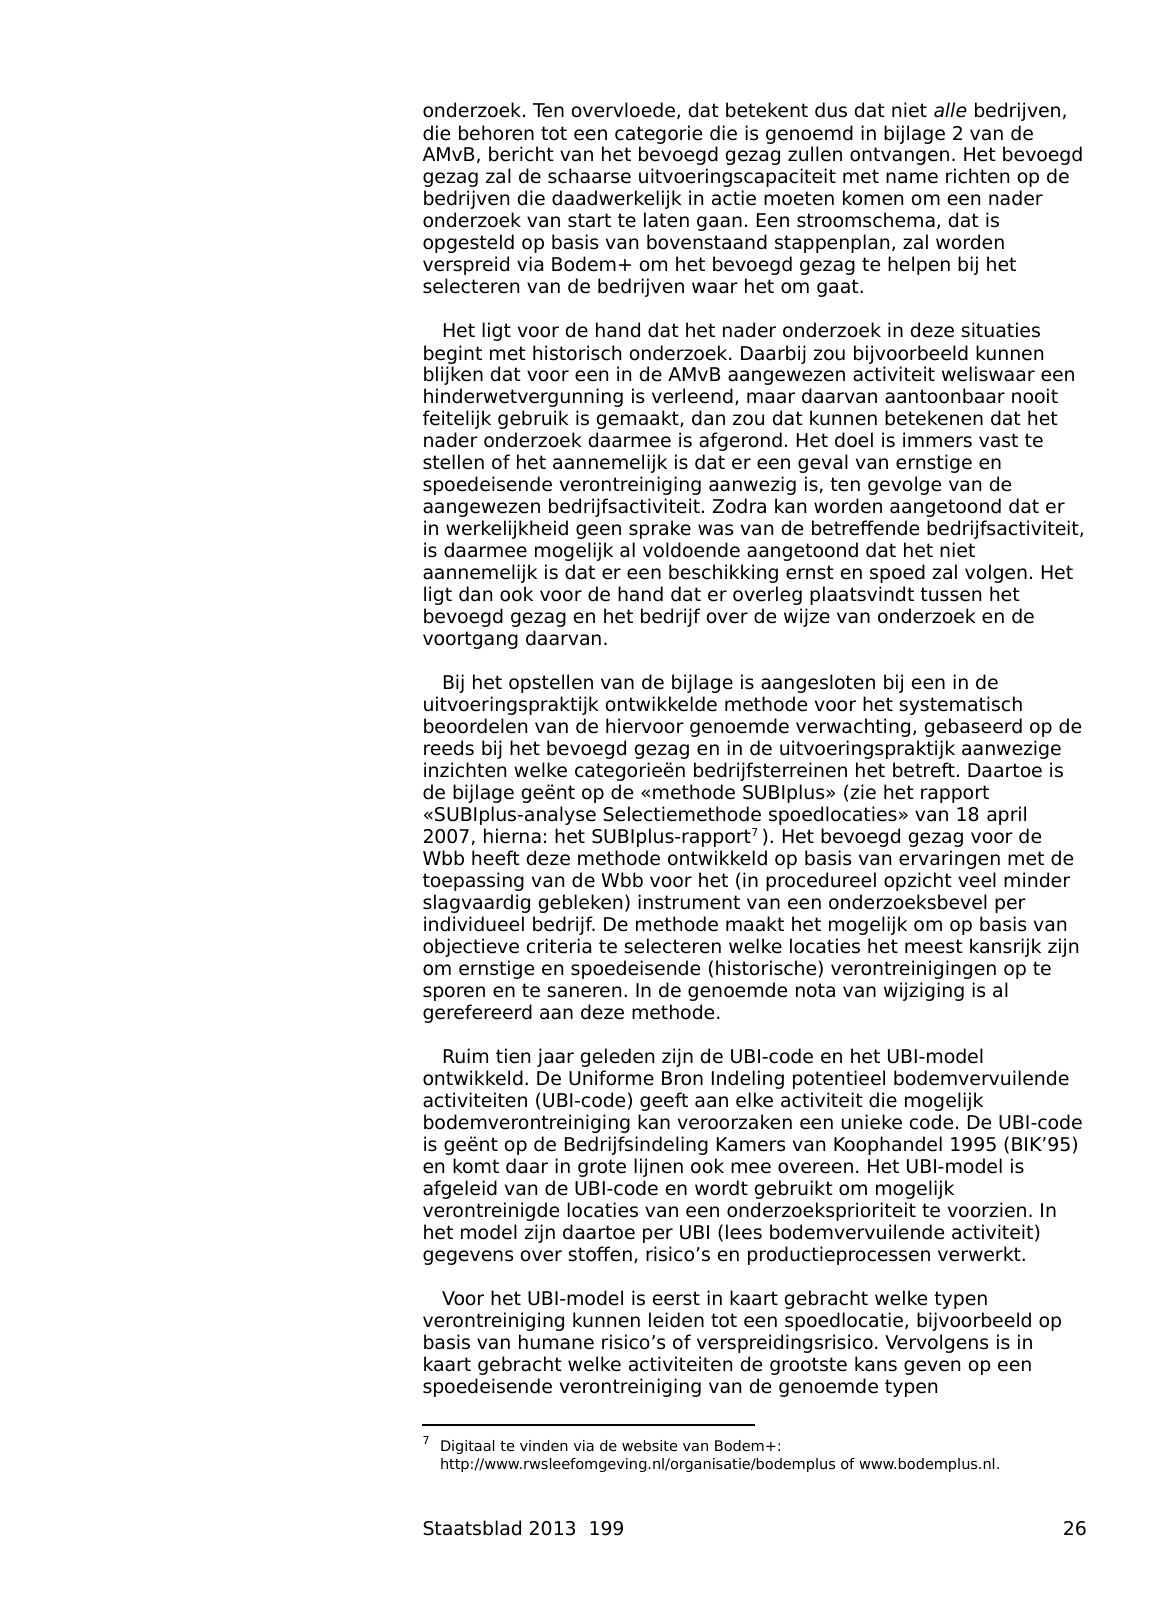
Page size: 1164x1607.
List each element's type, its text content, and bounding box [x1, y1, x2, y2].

text Bij het opstellen van de bijlage is aangesloten bij een in de uitvoeringspraktijk ontwikkelde methode voor het systematisch beoordelen van de hiervoor genoemde verwachting, gebaseerd op de reeds bij het bevoegd gezag en in de uitvoeringspraktijk aanwezige inzichten welke categorieën bedrijfsterreinen het betreft. Daartoe is de bijlage geënt op de «methode SUBIplus» (zie het rapport «SUBIplus-analyse Selectiemethode spoedlocaties» van 18 april 2007, hierna: het SUBIplus-rapport). Het bevoegd gezag voor de Wbb heeft deze methode ontwikkeld op basis van ervaringen met de toepassing van de Wbb voor het (in procedureel opzicht veel minder slagvaardig gebleken) instrument van een onderzoeksbevel per individueel bedrijf. De methode maakt het mogelijk om op basis van objectieve criteria te selecteren welke locaties het meest kansrijk zijn om ernstige en spoedeisende (historische) verontreinigingen op te sporen en te saneren. In de genoemde nota van wijziging is al gerefereerd aan deze methode. [422, 672, 1087, 1024]
text Digitaal te vinden via de website van Bodem+: http://www.rwsleefomgeving.nl/organisatie/bodemplus of www.bodemplus.nl. [422, 1434, 1087, 1473]
text onderzoek. Ten overvloede, dat betekent dus dat niet alle bedrijven, die behoren tot een categorie die is genoemd in bijlage 2 van de AMvB, bericht van het bevoegd gezag zullen ontvangen. Het bevoegd gezag zal de schaarse uitvoeringscapaciteit met name richten op de bedrijven die daadwerkelijk in actie moeten komen om een nader onderzoek van start te laten gaan. Een stroomschema, dat is opgesteld op basis van bovenstaand stappenplan, zal worden verspreid via Bodem+ om het bevoegd gezag te helpen bij het selecteren van de bedrijven waar het om gaat. [422, 100, 1087, 298]
text Voor het UBI-model is eerst in kaart gebracht welke typen verontreiniging kunnen leiden tot een spoedlocatie, bijvoorbeeld op basis van humane risico’s of verspreidingsrisico. Vervolgens is in kaart gebracht welke activiteiten de grootste kans geven op een spoedeisende verontreiniging van de genoemde typen [422, 1288, 1087, 1398]
text Het ligt voor de hand dat het nader onderzoek in deze situaties begint met historisch onderzoek. Daarbij zou bijvoorbeeld kunnen blijken dat voor een in de AMvB aangewezen activiteit weliswaar een hinderwetvergunning is verleend, maar daarvan aantoonbaar nooit feitelijk gebruik is gemaakt, dan zou dat kunnen betekenen dat het nader onderzoek daarmee is afgerond. Het doel is immers vast te stellen of het aannemelijk is dat er een geval van ernstige en spoedeisende verontreiniging aanwezig is, ten gevolge van de aangewezen bedrijfsactiviteit. Zodra kan worden aangetoond dat er in werkelijkheid geen sprake was van de betreffende bedrijfsactiviteit, is daarmee mogelijk al voldoende aangetoond dat het niet aannemelijk is dat er een beschikking ernst en spoed zal volgen. Het ligt dan ook voor de hand dat er overleg plaatsvindt tussen het bevoegd gezag en het bedrijf over de wijze van onderzoek en de voortgang daarvan. [422, 320, 1087, 650]
text Ruim tien jaar geleden zijn de UBI-code en het UBI-model ontwikkeld. De Uniforme Bron Indeling potentieel bodemvervuilende activiteiten (UBI-code) geeft aan elke activiteit die mogelijk bodemverontreiniging kan veroorzaken een unieke code. De UBI-code is geënt op de Bedrijfsindeling Kamers van Koophandel 1995 (BIK’95) en komt daar in grote lijnen ook mee overeen. Het UBI-model is afgeleid van de UBI-code en wordt gebruikt om mogelijk verontreinigde locaties van een onderzoeksprioriteit te voorzien. In het model zijn daartoe per UBI (lees bodemvervuilende activiteit) gegevens over stoffen, risico’s en productieprocessen verwerkt. [422, 1046, 1087, 1266]
